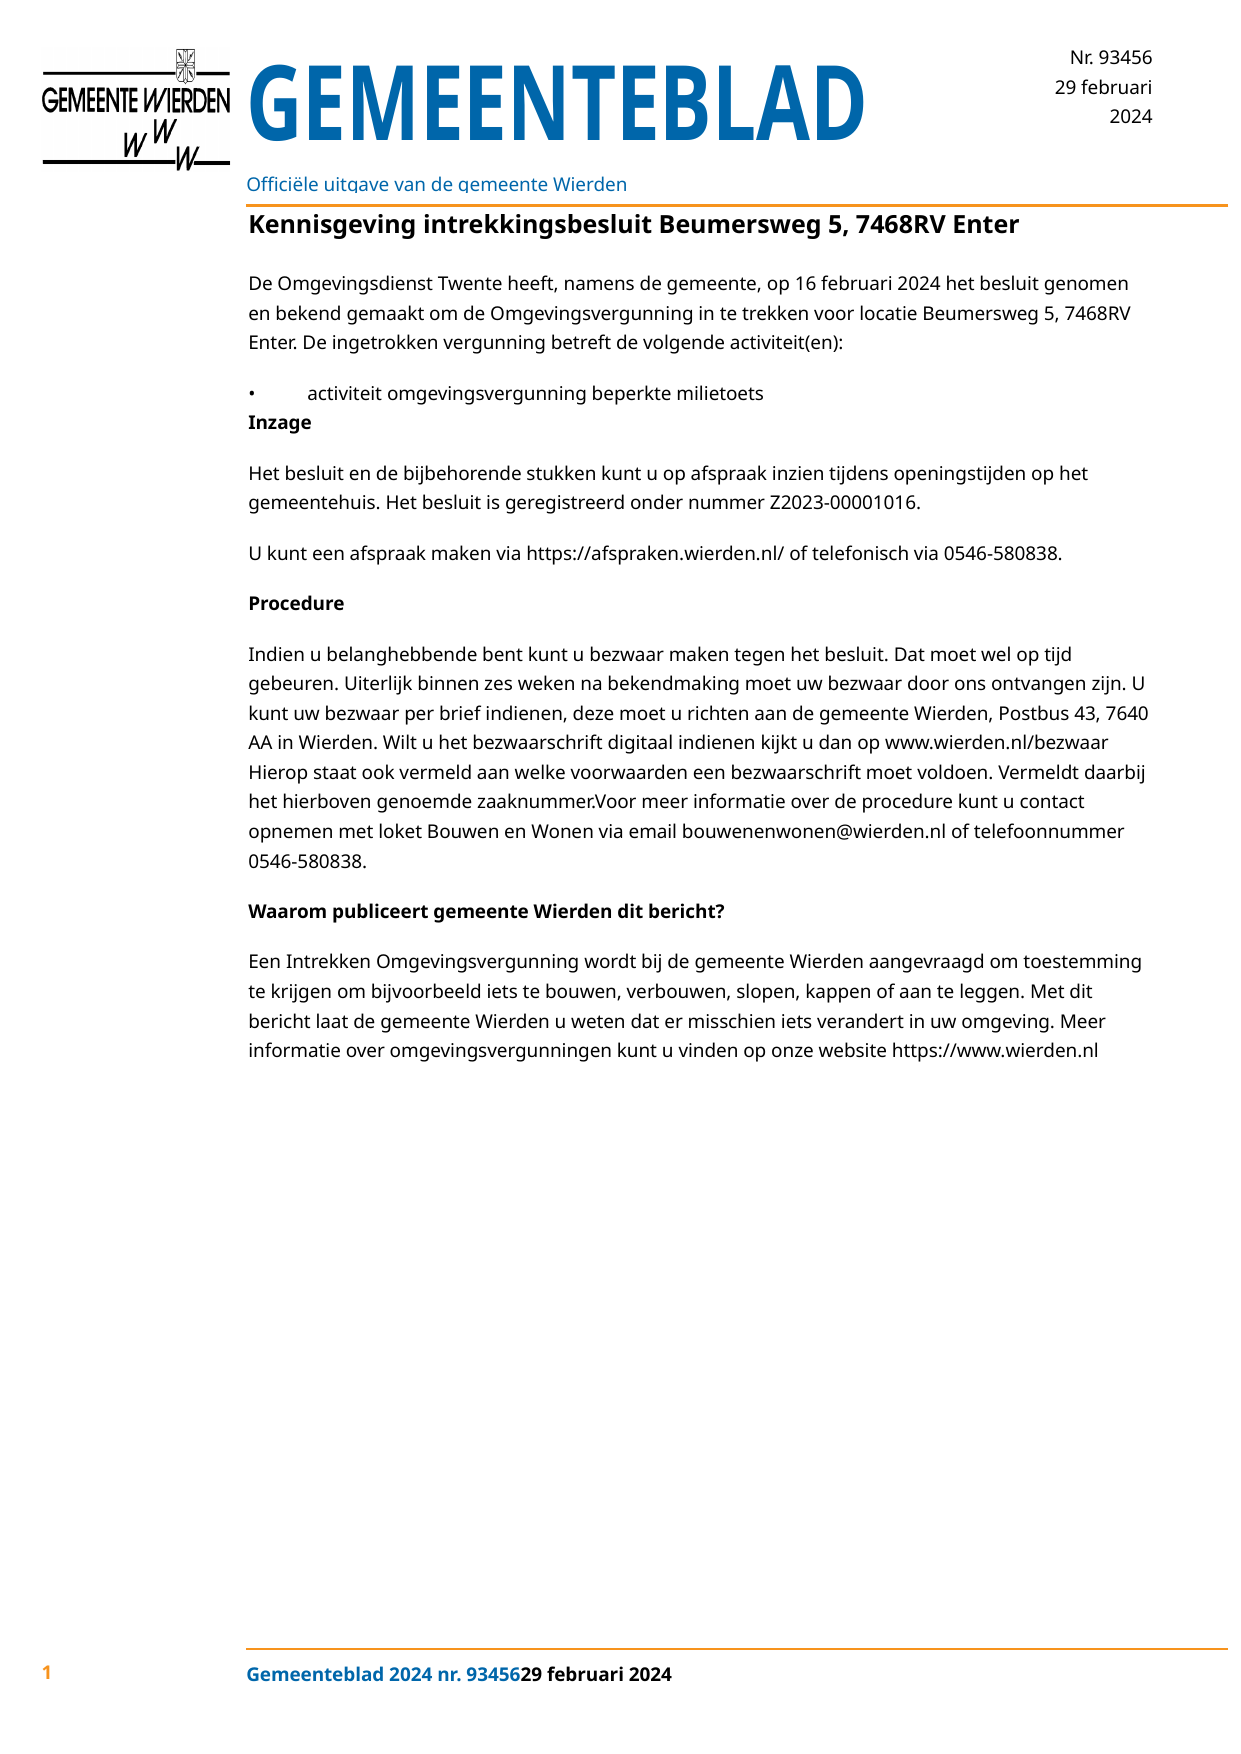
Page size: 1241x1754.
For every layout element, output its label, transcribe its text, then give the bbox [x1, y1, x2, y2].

text Indien u belanghebbende bent kunt u bezwaar maken tegen het besluit. Dat moet wel op tijd gebeuren. Uiterlijk binnen zes weken na bekendmaking moet uw bezwaar door ons ontvangen zijn. U kunt uw bezwaar per brief indienen, deze moet u richten aan de gemeente Wierden, Postbus 43, 7640 AA in Wierden. Wilt u het bezwaarschrift digitaal indienen kijkt u dan op www.wierden.nl/bezwaar Hierop staat ook vermeld aan welke voorwaarden een bezwaarschrift moet voldoen. Vermeldt daarbij het hierboven genoemde zaaknummer.Voor meer informatie over de procedure kunt u contact opnemen met loket Bouwen en Wonen via email bouwenenwonen@wierden.nl of telefoonnummer 0546-580838. [248, 641, 1152, 873]
text Inzage [248, 409, 1152, 435]
text Procedure [248, 590, 1152, 616]
text Het besluit en de bijbehorende stukken kunt u op afspraak inzien tijdens openingstijden op het gemeentehuis. Het besluit is geregistreerd onder nummer Z2023-00001016. [248, 460, 1152, 515]
text Kennisgeving intrekkingsbesluit Beumersweg 5, 7468RV Enter [248, 207, 1152, 241]
text Een Intrekken Omgevingsvergunning wordt bij de gemeente Wierden aangevraagd om toestemming te krijgen om bijvoorbeeld iets te bouwen, verbouwen, slopen, kappen of aan te leggen. Met dit bericht laat de gemeente Wierden u weten dat er misschien iets verandert in uw omgeving. Meer informatie over omgevingsvergunningen kunt u vinden op onze website https://www.wierden.nl [248, 949, 1152, 1063]
text Waarom publiceert gemeente Wierden dit bericht? [248, 898, 1152, 924]
list activiteit omgevingsvergunning beperkte milietoets [248, 380, 1152, 406]
picture [41, 47, 231, 172]
text U kunt een afspraak maken via https://afspraken.wierden.nl/ of telefonisch via 0546-580838. [248, 540, 1152, 566]
text De Omgevingsdienst Twente heeft, namens de gemeente, op 16 februari 2024 het besluit genomen en bekend gemaakt om de Omgevingsvergunning in te trekken voor locatie Beumersweg 5, 7468RV Enter. De ingetrokken vergunning betreft de volgende activiteit(en): [248, 270, 1152, 355]
